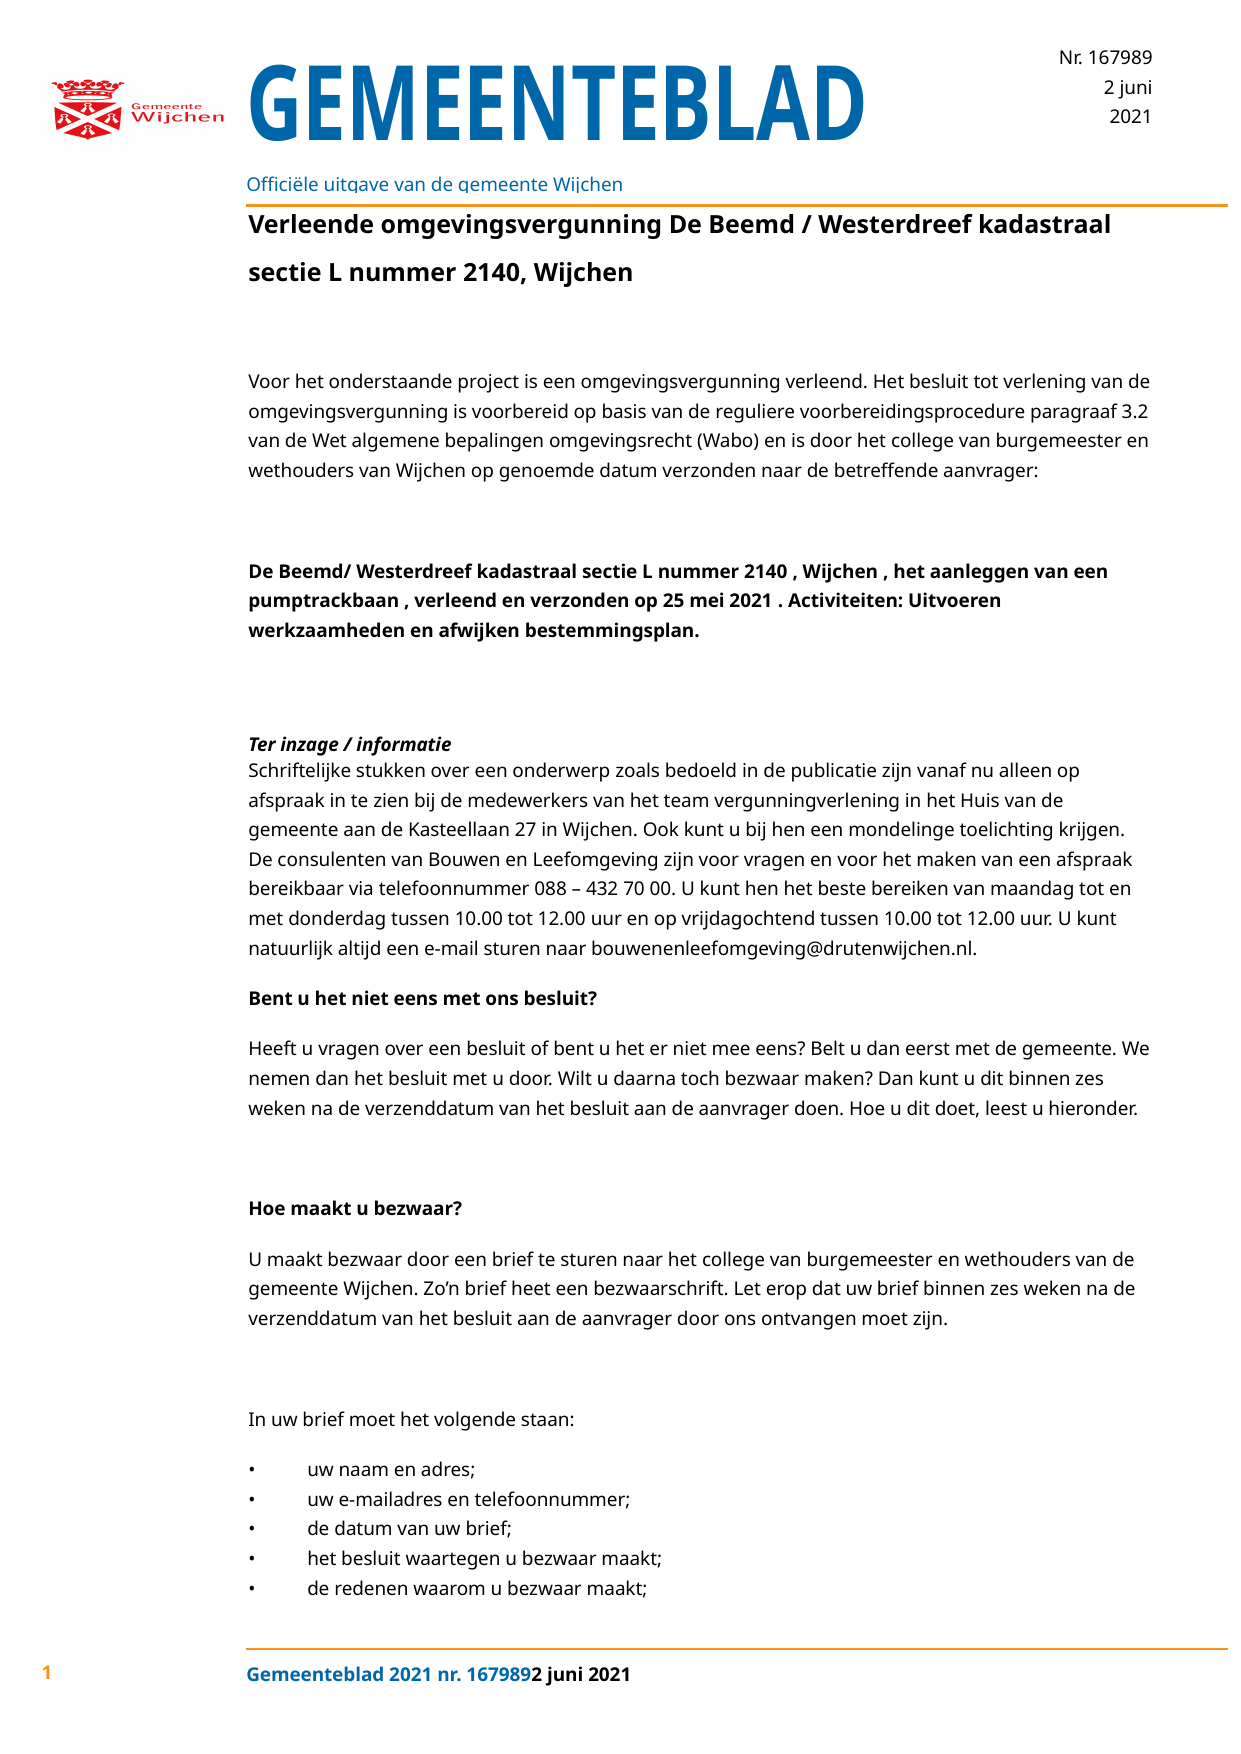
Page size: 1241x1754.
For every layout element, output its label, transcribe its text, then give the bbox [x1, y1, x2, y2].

text Schriftelijke stukken over een onderwerp zoals bedoeld in de publicatie zijn vanaf nu alleen op afspraak in te zien bij de medewerkers van het team vergunningverlening in het Huis van de gemeente aan de Kasteellaan 27 in Wijchen. Ook kunt u bij hen een mondelinge toelichting krijgen. De consulenten van Bouwen en Leefomgeving zijn voor vragen en voor het maken van een afspraak bereikbaar via telefoonnummer 088 – 432 70 00. U kunt hen het beste bereiken van maandag tot en met donderdag tussen 10.00 tot 12.00 uur en op vrijdagochtend tussen 10.00 tot 12.00 uur. U kunt natuurlijk altijd een e-mail sturen naar bouwenenleefomgeving@drutenwijchen.nl. [248, 757, 1152, 960]
picture [41, 47, 231, 172]
text In uw brief moet het volgende staan: [248, 1406, 1152, 1432]
text Voor het onderstaande project is een omgevingsvergunning verleend. Het besluit tot verlening van de omgevingsvergunning is voorbereid op basis van de reguliere voorbereidingsprocedure paragraaf 3.2 van de Wet algemene bepalingen omgevingsrecht (Wabo) en is door het college van burgemeester en wethouders van Wijchen op genoemde datum verzonden naar de betreffende aanvrager: [248, 368, 1152, 483]
text U maakt bezwaar door een brief te sturen naar het college van burgemeester en wethouders van de gemeente Wijchen. Zo’n brief heet een bezwaarschrift. Let erop dat uw brief binnen zes weken na de verzenddatum van het besluit aan de aanvrager door ons ontvangen moet zijn. [248, 1246, 1152, 1331]
list de datum van uw brief; [248, 1516, 1152, 1541]
list uw e-mailadres en telefoonnummer; [248, 1486, 1152, 1512]
list uw naam en adres; [248, 1456, 1152, 1482]
text Bent u het niet eens met ons besluit? [248, 985, 1152, 1011]
list de redenen waarom u bezwaar maakt; [248, 1575, 1152, 1600]
text De Beemd/ Westerdreef kadastraal sectie L nummer 2140 , Wijchen , het aanleggen van een pumptrackbaan , verleend en verzonden op 25 mei 2021 . Activiteiten: Uitvoeren werkzaamheden en afwijken bestemmingsplan. [248, 558, 1152, 643]
text Heeft u vragen over een besluit of bent u het er niet mee eens? Belt u dan eerst met de gemeente. We nemen dan het besluit met u door. Wilt u daarna toch bezwaar maken? Dan kunt u dit binnen zes weken na de verzenddatum van het besluit aan de aanvrager doen. Hoe u dit doet, leest u hieronder. [248, 1036, 1152, 1120]
list het besluit waartegen u bezwaar maakt; [248, 1545, 1152, 1571]
text Verleende omgevingsvergunning De Beemd / Westerdreef kadastraal sectie L nummer 2140, Wijchen [248, 207, 1152, 288]
text Ter inzage / informatie [248, 731, 1152, 757]
text Hoe maakt u bezwaar? [248, 1196, 1152, 1221]
